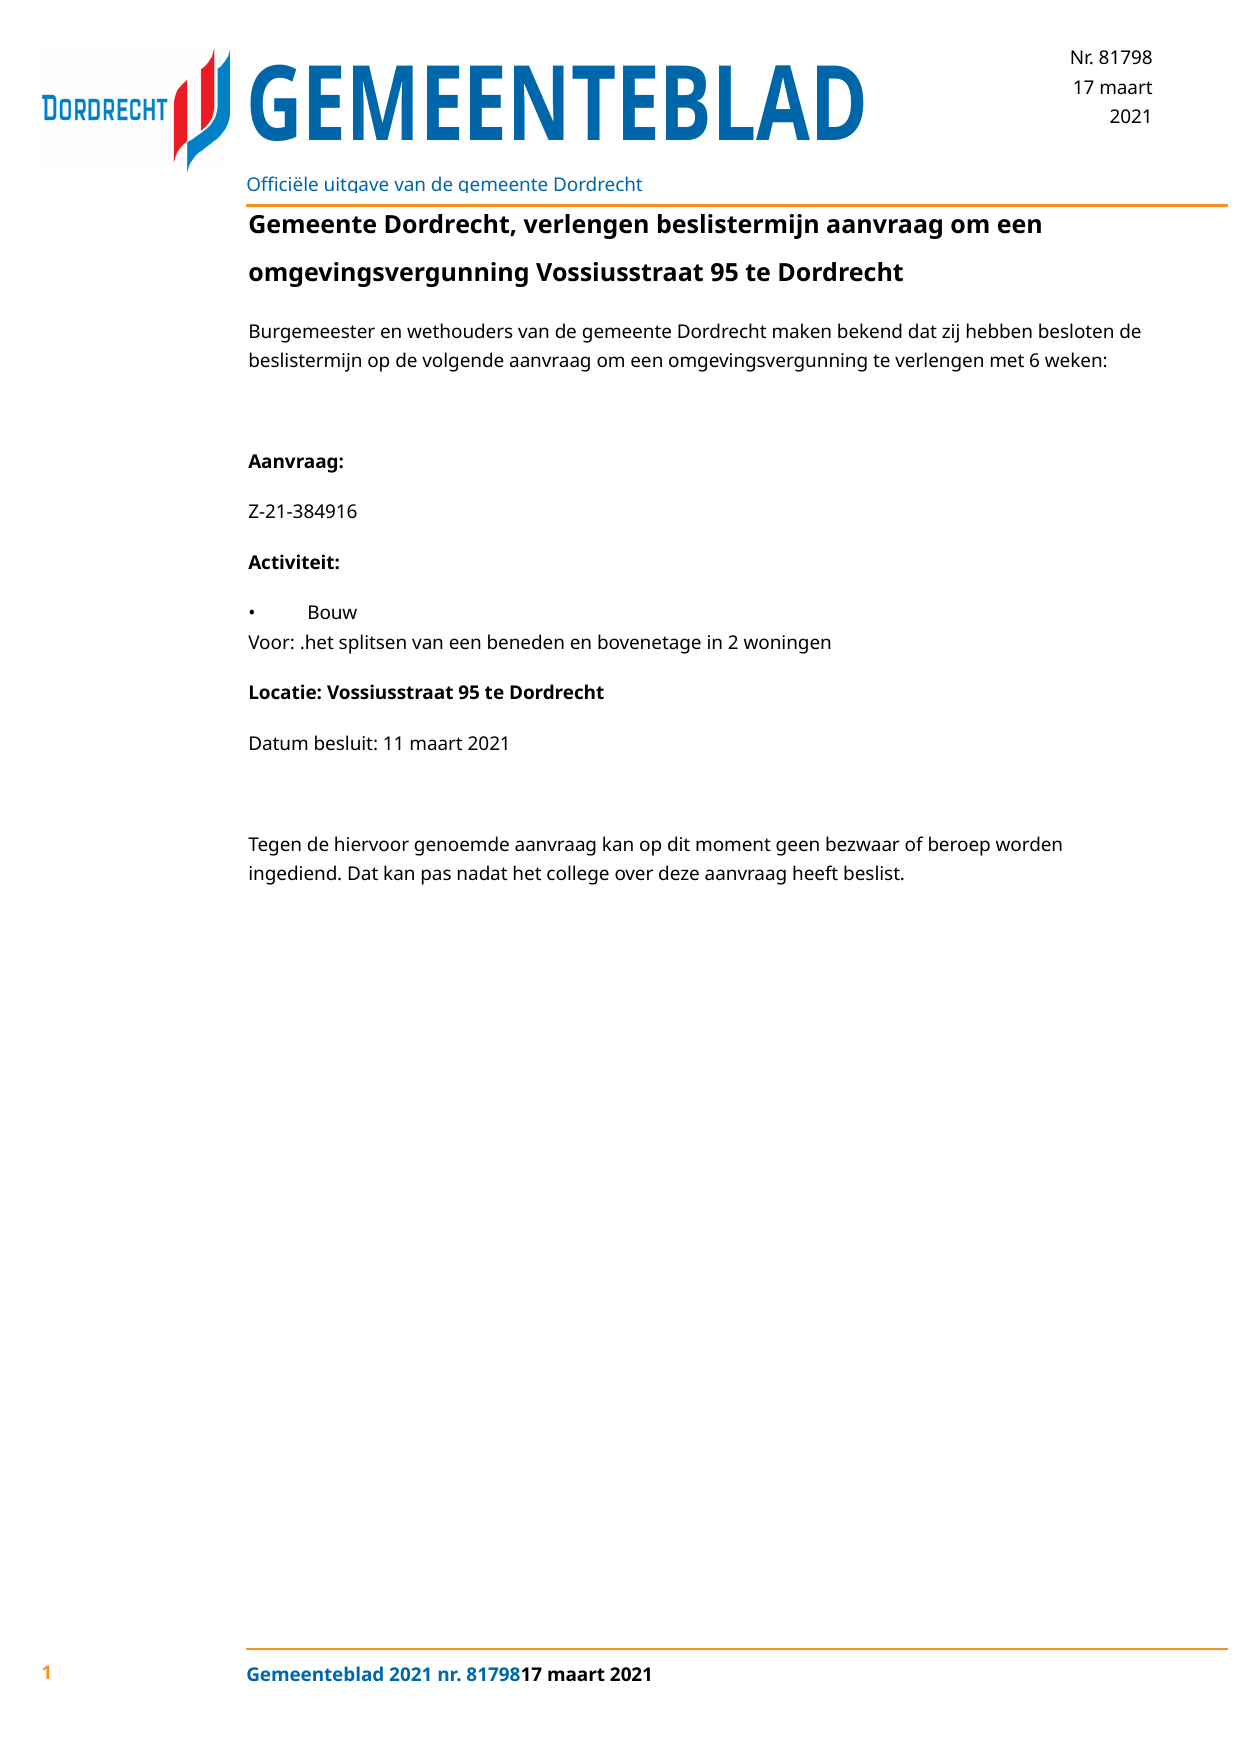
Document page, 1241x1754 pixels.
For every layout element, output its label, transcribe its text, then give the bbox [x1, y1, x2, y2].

text Locatie: Vossiusstraat 95 te Dordrecht [248, 679, 1152, 705]
text Z-21-384916 [248, 499, 1152, 524]
text Tegen de hiervoor genoemde aanvraag kan op dit moment geen bezwaar of beroep worden ingediend. Dat kan pas nadat het college over deze aanvraag heeft beslist. [248, 831, 1152, 886]
text Activiteit: [248, 549, 1152, 575]
text Voor: .het splitsen van een beneden en bovenetage in 2 woningen [248, 629, 1152, 655]
list Bouw [248, 599, 1152, 625]
text Burgemeester en wethouders van de gemeente Dordrecht maken bekend dat zij hebben besloten de beslistermijn op de volgende aanvraag om een omgevingsvergunning te verlengen met 6 weken: [248, 318, 1152, 373]
text Aanvraag: [248, 448, 1152, 474]
picture [41, 47, 231, 172]
text Gemeente Dordrecht, verlengen beslistermijn aanvraag om een omgevingsvergunning Vossiusstraat 95 te Dordrecht [248, 207, 1152, 288]
text Datum besluit: 11 maart 2021 [248, 730, 1152, 756]
